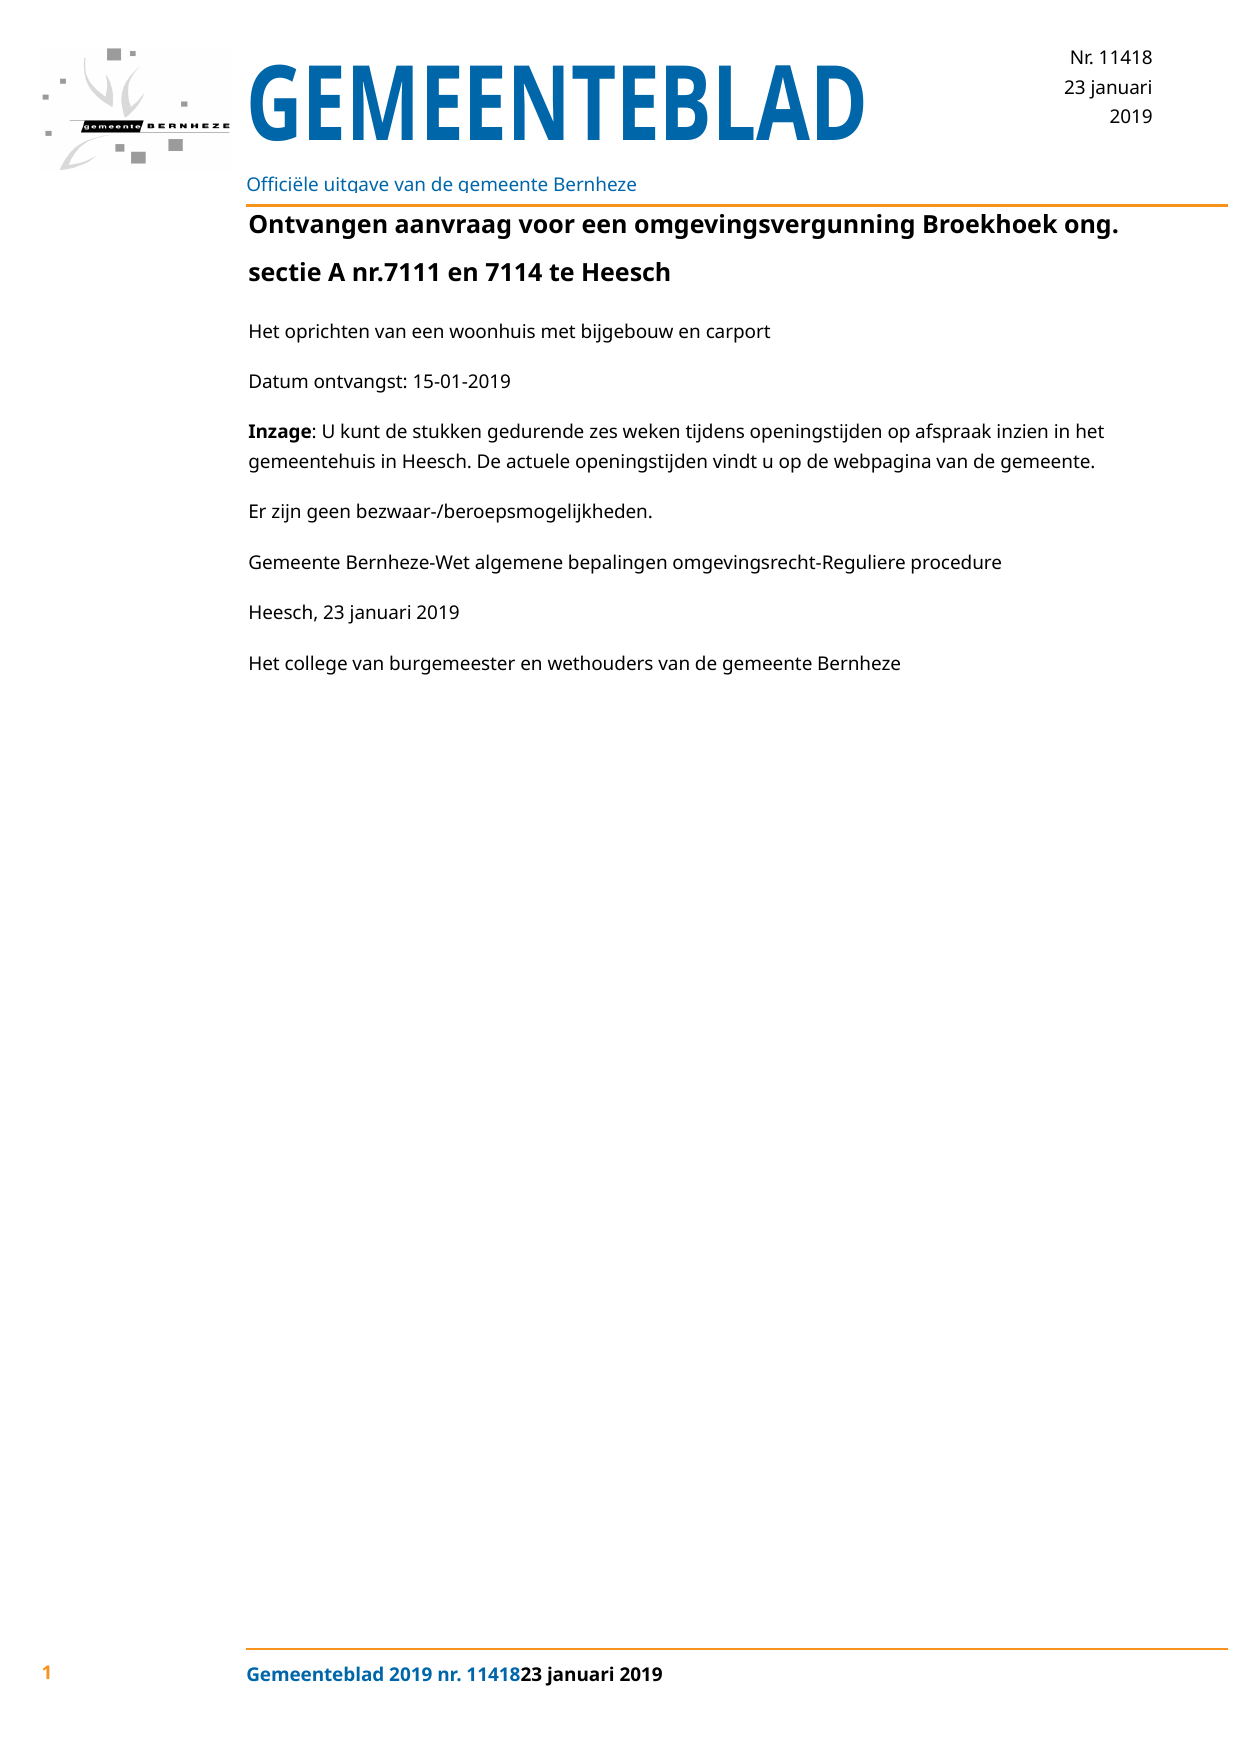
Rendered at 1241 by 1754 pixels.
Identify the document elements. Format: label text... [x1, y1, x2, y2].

text Ontvangen aanvraag voor een omgevingsvergunning Broekhoek ong. sectie A nr.7111 en 7114 te Heesch [248, 207, 1152, 288]
text Het oprichten van een woonhuis met bijgebouw en carport [248, 318, 1152, 344]
text Er zijn geen bezwaar-/beroepsmogelijkheden. [248, 499, 1152, 524]
text Datum ontvangst: 15-01-2019 [248, 368, 1152, 394]
text Gemeente Bernheze-Wet algemene bepalingen omgevingsrecht-Reguliere procedure [248, 549, 1152, 575]
text Heesch, 23 januari 2019 [248, 599, 1152, 625]
text Inzage: U kunt de stukken gedurende zes weken tijdens openingstijden op afspraak inzien in het gemeentehuis in Heesch. De actuele openingstijden vindt u op de webpagina van de gemeente. [248, 419, 1152, 474]
picture [41, 47, 231, 172]
text Het college van burgemeester en wethouders van de gemeente Bernheze [248, 650, 1152, 676]
